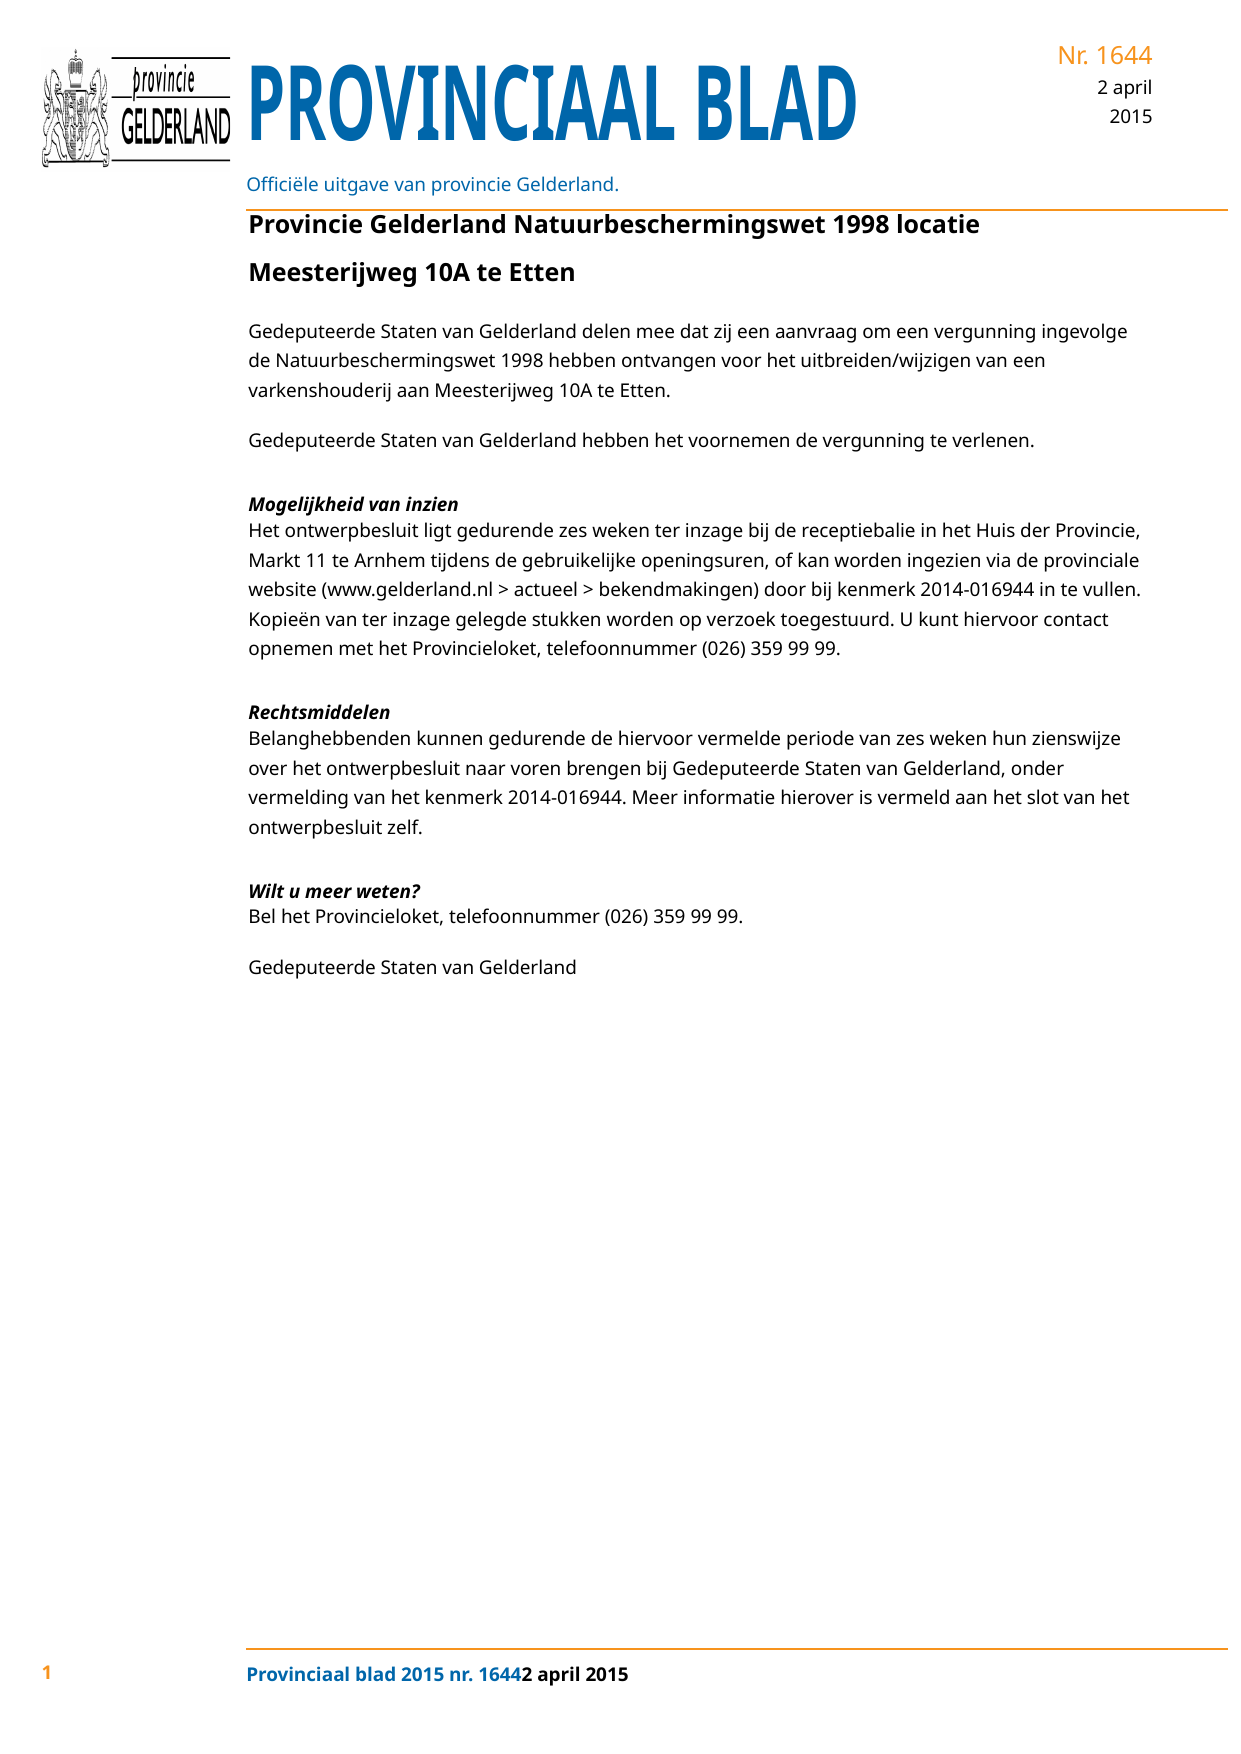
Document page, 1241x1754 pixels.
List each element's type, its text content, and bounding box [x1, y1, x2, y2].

text Belanghebbenden kunnen gedurende de hiervoor vermelde periode van zes weken hun zienswijze over het ontwerpbesluit naar voren brengen bij Gedeputeerde Staten van Gelderland, onder vermelding van het kenmerk 2014-016944. Meer informatie hierover is vermeld aan het slot van het ontwerpbesluit zelf. [248, 725, 1152, 840]
text Bel het Provincieloket, telefoonnummer (026) 359 99 99. [248, 904, 1152, 929]
text Gedeputeerde Staten van Gelderland [248, 954, 1152, 980]
text Wilt u meer weten? [248, 878, 1152, 904]
picture [41, 47, 231, 172]
text Het ontwerpbesluit ligt gedurende zes weken ter inzage bij de receptiebalie in het Huis der Provincie, Markt 11 te Arnhem tijdens de gebruikelijke openingsuren, of kan worden ingezien via de provinciale website (www.gelderland.nl > actueel > bekendmakingen) door bij kenmerk 2014-016944 in te vullen. Kopieën van ter inzage gelegde stukken worden op verzoek toegestuurd. U kunt hiervoor contact opnemen met het Provincieloket, telefoonnummer (026) 359 99 99. [248, 517, 1152, 661]
text Provincie Gelderland Natuurbeschermingswet 1998 locatie Meesterijweg 10A te Etten [248, 211, 1152, 288]
text Gedeputeerde Staten van Gelderland delen mee dat zij een aanvraag om een vergunning ingevolge de Natuurbeschermingswet 1998 hebben ontvangen voor het uitbreiden/wijzigen van een varkenshouderij aan Meesterijweg 10A te Etten. [248, 318, 1152, 403]
text Gedeputeerde Staten van Gelderland hebben het voornemen de vergunning te verlenen. [248, 427, 1152, 453]
text Mogelijkheid van inzien [248, 491, 1152, 517]
text Rechtsmiddelen [248, 699, 1152, 725]
